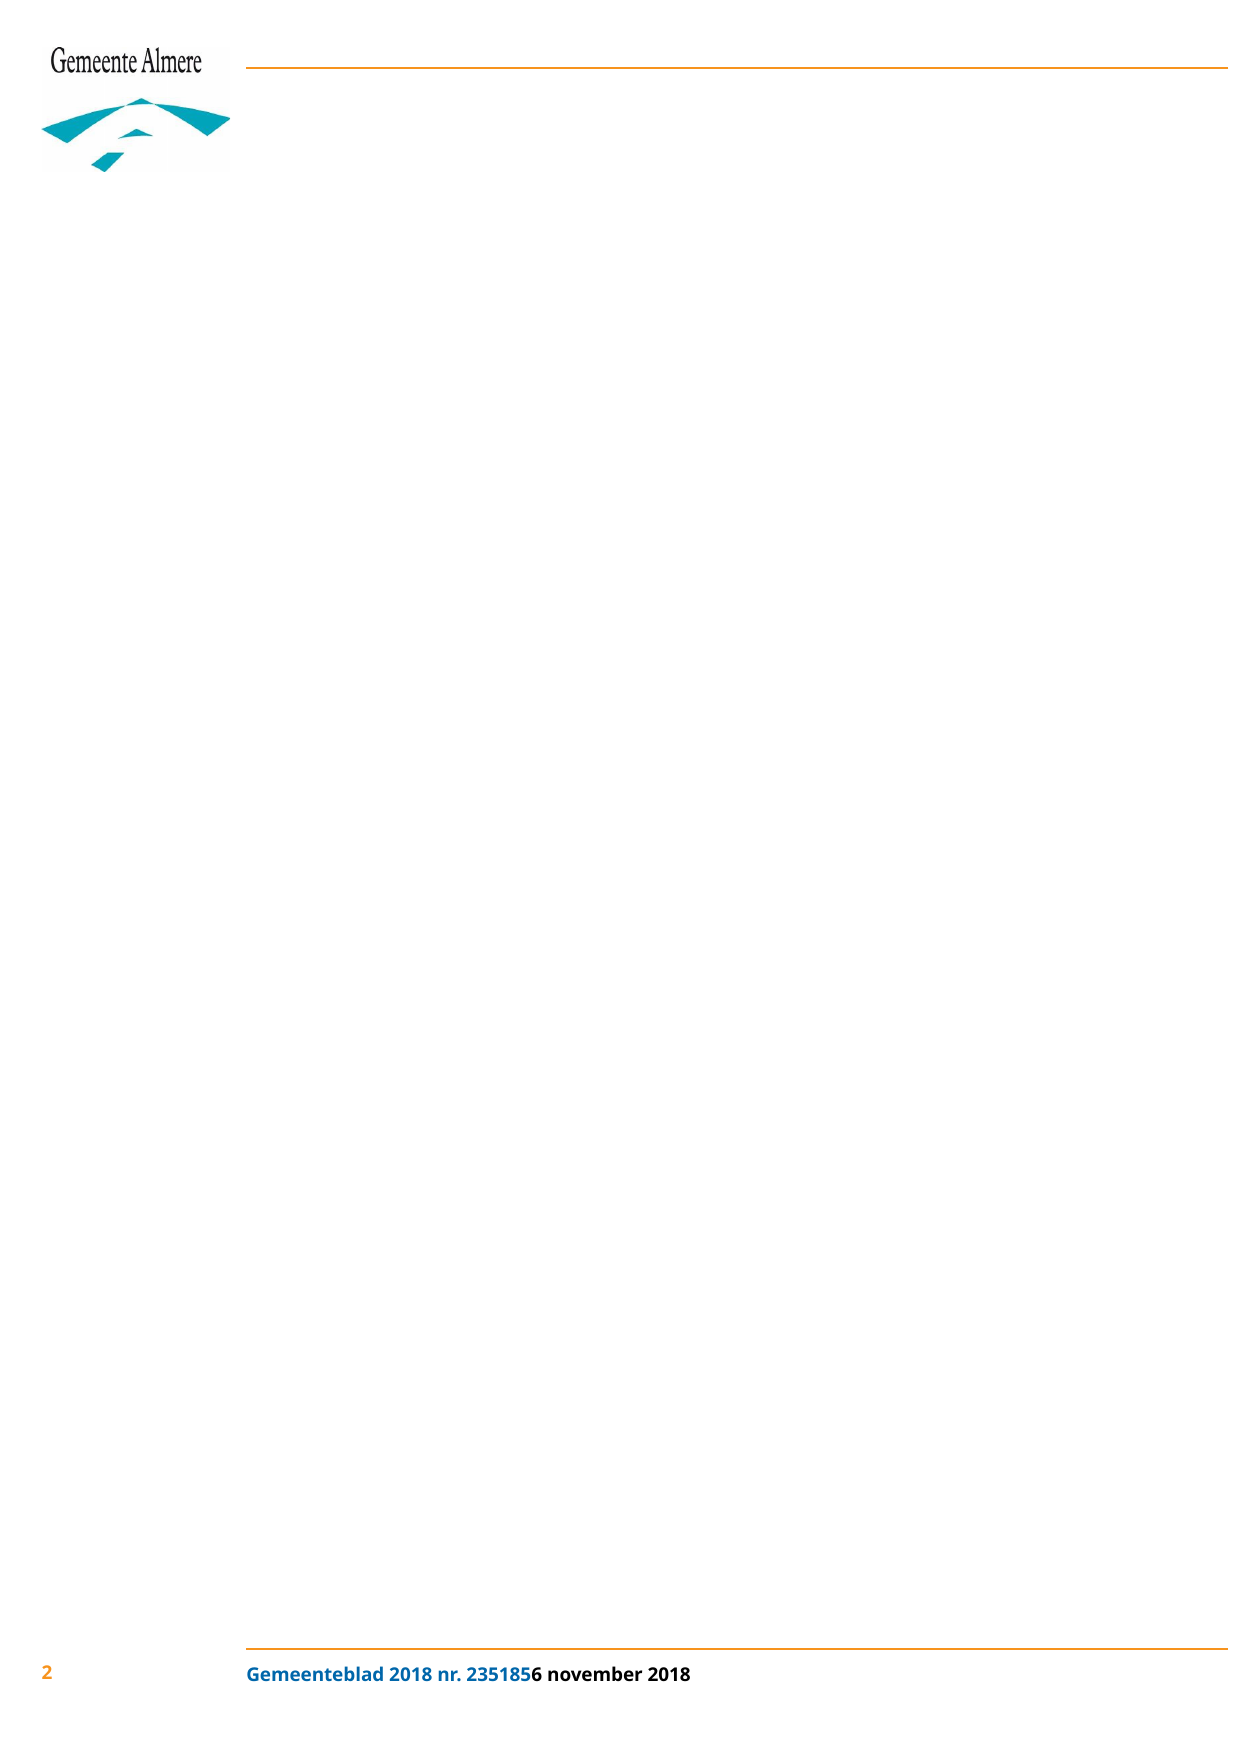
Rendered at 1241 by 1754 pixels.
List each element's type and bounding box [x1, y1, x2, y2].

picture [41, 47, 231, 172]
